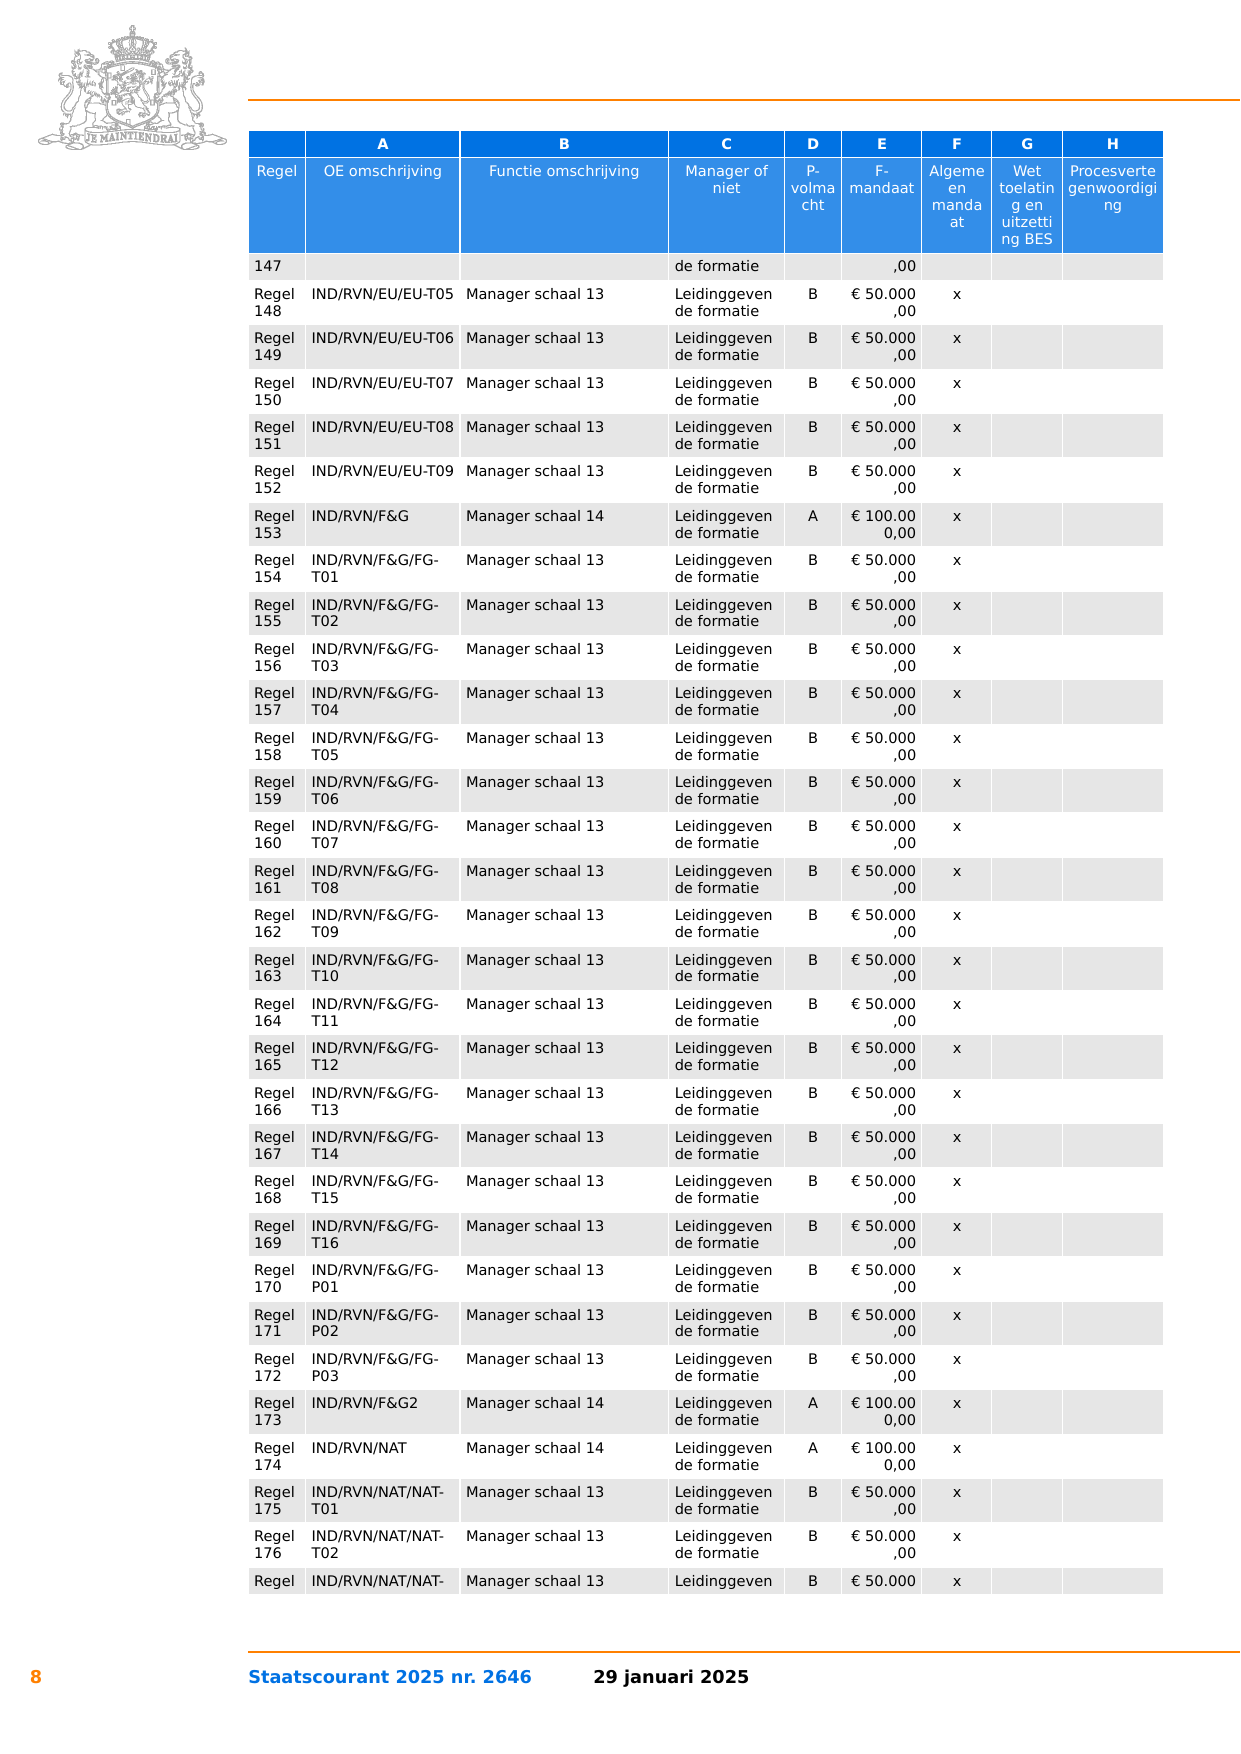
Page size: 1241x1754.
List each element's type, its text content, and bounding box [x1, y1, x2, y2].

table_cell € 50.000,00 [842, 636, 921, 679]
table_cell IND/RVN/F&G/FG-T07 [306, 814, 459, 857]
table_cell [992, 902, 1062, 946]
table_cell x [922, 459, 991, 502]
table_cell € 100.000,00 [842, 1435, 921, 1478]
table_cell Regel [249, 158, 305, 253]
table_cell x [922, 1080, 991, 1123]
table_cell [992, 636, 1062, 679]
table_cell x [922, 902, 991, 946]
table_cell € 50.000,00 [842, 459, 921, 502]
table_cell Leidinggevende formatie [669, 725, 784, 768]
table_cell [1063, 1080, 1163, 1123]
table_cell IND/RVN/F&G/FG-T10 [306, 947, 459, 990]
table_cell [1063, 947, 1163, 990]
table_cell € 50.000,00 [842, 281, 921, 324]
table_cell Regel 160 [249, 814, 305, 857]
table_cell x [922, 503, 991, 546]
table_cell B [785, 814, 841, 857]
table_cell [992, 947, 1062, 990]
table_cell x [922, 858, 991, 901]
table_cell [1063, 725, 1163, 768]
table_cell IND/RVN/EU/EU-T09 [306, 459, 459, 502]
table_cell [1063, 1524, 1163, 1567]
table_cell [1063, 769, 1163, 812]
table_cell Manager schaal 13 [461, 902, 668, 946]
table_cell [992, 281, 1062, 324]
table_cell Regel 176 [249, 1524, 305, 1567]
table_cell [1063, 1390, 1163, 1434]
table_cell Regel 174 [249, 1435, 305, 1478]
table_cell € 50.000,00 [842, 1080, 921, 1123]
table_cell B [785, 1479, 841, 1522]
table_cell B [785, 636, 841, 679]
table_cell x [922, 325, 991, 369]
table_cell B [785, 547, 841, 591]
table_cell Leidinggevende formatie [669, 281, 784, 324]
table_cell Manager schaal 13 [461, 636, 668, 679]
table_cell Leidinggevende formatie [669, 547, 784, 591]
table_cell [1063, 1346, 1163, 1389]
table_cell B [785, 1080, 841, 1123]
table_cell Leidinggevende formatie [669, 503, 784, 546]
table_cell [1063, 414, 1163, 457]
table_cell € 50.000,00 [842, 725, 921, 768]
table_cell Manager schaal 13 [461, 325, 668, 369]
table_cell € 50.000,00 [842, 991, 921, 1034]
table_cell x [922, 680, 991, 724]
table_cell Regel [249, 1568, 305, 1594]
table_cell A [785, 1435, 841, 1478]
table_cell Manager schaal 13 [461, 414, 668, 457]
table_cell Leidinggevende formatie [669, 370, 784, 413]
table_cell B [785, 725, 841, 768]
table_cell [1063, 459, 1163, 502]
table_cell [992, 254, 1062, 280]
table_cell Manager schaal 13 [461, 1479, 668, 1522]
table_cell Regel 161 [249, 858, 305, 901]
table_cell [992, 325, 1062, 369]
table_cell Leidinggevende formatie [669, 1479, 784, 1522]
table_cell € 50.000,00 [842, 370, 921, 413]
table_cell Regel 155 [249, 592, 305, 635]
table_cell x [922, 1479, 991, 1522]
table_cell Regel 172 [249, 1346, 305, 1389]
table_cell IND/RVN/NAT/NAT-T02 [306, 1524, 459, 1567]
table_cell [1063, 592, 1163, 635]
table_cell Leidinggevende formatie [669, 902, 784, 946]
table_cell P-volmacht [785, 158, 841, 253]
table_cell Regel 149 [249, 325, 305, 369]
table_cell Manager schaal 13 [461, 281, 668, 324]
table_cell Regel 173 [249, 1390, 305, 1434]
table_cell € 50.000,00 [842, 1302, 921, 1345]
table_cell B [785, 1035, 841, 1079]
table_cell Leidinggevende formatie [669, 680, 784, 724]
table_header B [461, 131, 668, 157]
table_cell Leidinggevende formatie [669, 1035, 784, 1079]
table_cell [1063, 991, 1163, 1034]
table_cell € 50.000,00 [842, 325, 921, 369]
table_cell € 50.000,00 [842, 547, 921, 591]
table_cell B [785, 1302, 841, 1345]
table_cell [992, 725, 1062, 768]
table_cell B [785, 1213, 841, 1256]
table_cell IND/RVN/F&G/FG-T16 [306, 1213, 459, 1256]
table_cell IND/RVN/F&G/FG-P02 [306, 1302, 459, 1345]
table_header A [306, 131, 459, 157]
table_cell [1063, 1257, 1163, 1301]
table_cell Leidinggevende formatie [669, 592, 784, 635]
table_cell IND/RVN/F&G/FG-T12 [306, 1035, 459, 1079]
table_cell B [785, 459, 841, 502]
table_cell [1063, 1124, 1163, 1167]
table_cell [992, 1169, 1062, 1212]
table_cell Manager schaal 13 [461, 1302, 668, 1345]
table_cell B [785, 1124, 841, 1167]
table_cell [992, 858, 1062, 901]
table_cell [992, 1302, 1062, 1345]
table_cell € 50.000,00 [842, 1257, 921, 1301]
table_cell F-mandaat [842, 158, 921, 253]
table_cell € 50.000,00 [842, 1524, 921, 1567]
table_cell [1063, 325, 1163, 369]
table_cell Manager schaal 13 [461, 592, 668, 635]
table_cell Regel 167 [249, 1124, 305, 1167]
table_cell IND/RVN/F&G/FG-T11 [306, 991, 459, 1034]
table_cell x [922, 592, 991, 635]
table_cell Regel 154 [249, 547, 305, 591]
table_cell x [922, 1524, 991, 1567]
table_cell B [785, 858, 841, 901]
table_cell € 50.000,00 [842, 947, 921, 990]
table_cell Leidinggevende formatie [669, 1346, 784, 1389]
table_cell Leidinggevende formatie [669, 1524, 784, 1567]
table_cell IND/RVN/F&G [306, 503, 459, 546]
table_cell Regel 168 [249, 1169, 305, 1212]
table_cell [992, 1257, 1062, 1301]
table_cell Manager of niet [669, 158, 784, 253]
table_cell [992, 1213, 1062, 1256]
table_cell Leidinggevende formatie [669, 459, 784, 502]
table_cell [992, 503, 1062, 546]
table_cell Manager schaal 13 [461, 1568, 668, 1594]
table_cell [1063, 254, 1163, 280]
table_cell B [785, 947, 841, 990]
table_cell [992, 1435, 1062, 1478]
table_cell [992, 769, 1062, 812]
table_cell [1063, 1035, 1163, 1079]
table_cell Regel 151 [249, 414, 305, 457]
table_cell x [922, 370, 991, 413]
table_cell [1063, 1435, 1163, 1478]
table_cell B [785, 1346, 841, 1389]
table_cell [1063, 858, 1163, 901]
table_cell [1063, 680, 1163, 724]
table_cell B [785, 680, 841, 724]
table_cell Manager schaal 13 [461, 858, 668, 901]
table_cell Regel 148 [249, 281, 305, 324]
table_cell € 50.000,00 [842, 814, 921, 857]
table_cell Leidinggeven [669, 1568, 784, 1594]
table_cell [461, 254, 668, 280]
table_cell [1063, 1213, 1163, 1256]
table_cell x [922, 947, 991, 990]
table_cell € 50.000,00 [842, 1479, 921, 1522]
table_cell [992, 414, 1062, 457]
table_cell ,00 [842, 254, 921, 280]
table_cell [1063, 902, 1163, 946]
table_cell Leidinggevende formatie [669, 1302, 784, 1345]
table_cell [992, 1080, 1062, 1123]
table_header C [669, 131, 784, 157]
table_cell x [922, 725, 991, 768]
table_cell Regel 157 [249, 680, 305, 724]
table_cell x [922, 1035, 991, 1079]
table_cell Regel 158 [249, 725, 305, 768]
table_cell IND/RVN/EU/EU-T05 [306, 281, 459, 324]
table_cell x [922, 1435, 991, 1478]
table_cell IND/RVN/F&G/FG-T15 [306, 1169, 459, 1212]
table_cell B [785, 370, 841, 413]
table_cell Manager schaal 13 [461, 1080, 668, 1123]
table_cell € 50.000,00 [842, 769, 921, 812]
table_cell IND/RVN/F&G/FG-T13 [306, 1080, 459, 1123]
table_cell x [922, 1169, 991, 1212]
table_cell € 50.000,00 [842, 592, 921, 635]
table_cell IND/RVN/EU/EU-T06 [306, 325, 459, 369]
table_cell Manager schaal 13 [461, 370, 668, 413]
table_cell x [922, 1302, 991, 1345]
table_cell B [785, 592, 841, 635]
table_cell Leidinggevende formatie [669, 991, 784, 1034]
table_cell IND/RVN/F&G2 [306, 1390, 459, 1434]
table_cell [1063, 814, 1163, 857]
table_cell B [785, 414, 841, 457]
table_cell Regel 152 [249, 459, 305, 502]
table_header E [842, 131, 921, 157]
table_cell € 50.000 [842, 1568, 921, 1594]
table_cell € 50.000,00 [842, 858, 921, 901]
table_cell IND/RVN/EU/EU-T08 [306, 414, 459, 457]
table_cell Manager schaal 13 [461, 459, 668, 502]
table_header F [922, 131, 991, 157]
table_cell de formatie [669, 254, 784, 280]
table_cell € 50.000,00 [842, 1035, 921, 1079]
table_cell Leidinggevende formatie [669, 947, 784, 990]
table_cell Manager schaal 13 [461, 725, 668, 768]
table_cell [1063, 1169, 1163, 1212]
table_cell Regel 169 [249, 1213, 305, 1256]
table_cell IND/RVN/NAT [306, 1435, 459, 1478]
table_cell [1063, 547, 1163, 591]
table_cell Manager schaal 13 [461, 1124, 668, 1167]
table_cell Leidinggevende formatie [669, 1213, 784, 1256]
table_cell [1063, 1302, 1163, 1345]
table_cell [992, 1124, 1062, 1167]
table_cell B [785, 902, 841, 946]
table_cell Regel 166 [249, 1080, 305, 1123]
table_cell Leidinggevende formatie [669, 1390, 784, 1434]
table_cell x [922, 1257, 991, 1301]
table_cell [1063, 1479, 1163, 1522]
table_cell Leidinggevende formatie [669, 325, 784, 369]
table_cell Manager schaal 13 [461, 1346, 668, 1389]
table_cell IND/RVN/F&G/FG-T03 [306, 636, 459, 679]
table_cell x [922, 1390, 991, 1434]
table_cell Wet toelating en uitzetting BES [992, 158, 1062, 253]
table_cell € 50.000,00 [842, 680, 921, 724]
table_cell Regel 156 [249, 636, 305, 679]
table_cell Leidinggevende formatie [669, 636, 784, 679]
table_cell Regel 163 [249, 947, 305, 990]
table_cell € 50.000,00 [842, 1213, 921, 1256]
table_cell Regel 159 [249, 769, 305, 812]
table_cell IND/RVN/NAT/NAT- [306, 1568, 459, 1594]
table_cell Algemeen mandaat [922, 158, 991, 253]
table_cell Manager schaal 13 [461, 1035, 668, 1079]
table_cell [992, 814, 1062, 857]
table_cell € 50.000,00 [842, 902, 921, 946]
table_cell [1063, 370, 1163, 413]
table_cell Regel 171 [249, 1302, 305, 1345]
table_cell IND/RVN/F&G/FG-T05 [306, 725, 459, 768]
table_cell [992, 1346, 1062, 1389]
table_cell 147 [249, 254, 305, 280]
table_cell € 50.000,00 [842, 1169, 921, 1212]
table_cell Manager schaal 14 [461, 1390, 668, 1434]
table_cell [992, 1479, 1062, 1522]
table_cell x [922, 547, 991, 591]
table_cell x [922, 1124, 991, 1167]
table_cell x [922, 991, 991, 1034]
table_cell A [785, 503, 841, 546]
table_cell [1063, 281, 1163, 324]
table_cell Regel 170 [249, 1257, 305, 1301]
table_header [249, 131, 305, 157]
table_cell Regel 175 [249, 1479, 305, 1522]
table_cell Manager schaal 13 [461, 1524, 668, 1567]
table_cell B [785, 281, 841, 324]
table_cell IND/RVN/F&G/FG-P03 [306, 1346, 459, 1389]
table_cell x [922, 414, 991, 457]
table_cell Manager schaal 14 [461, 1435, 668, 1478]
table_cell [992, 1524, 1062, 1567]
table_cell Leidinggevende formatie [669, 858, 784, 901]
table_cell x [922, 1346, 991, 1389]
table_cell Regel 162 [249, 902, 305, 946]
table_cell A [785, 1390, 841, 1434]
table_cell [306, 254, 459, 280]
table_cell Manager schaal 13 [461, 947, 668, 990]
table_cell € 50.000,00 [842, 414, 921, 457]
table_cell B [785, 1524, 841, 1567]
table_cell IND/RVN/F&G/FG-T06 [306, 769, 459, 812]
picture [38, 25, 227, 150]
table_cell B [785, 991, 841, 1034]
table_cell Leidinggevende formatie [669, 1169, 784, 1212]
table_cell IND/RVN/F&G/FG-P01 [306, 1257, 459, 1301]
table_cell Leidinggevende formatie [669, 414, 784, 457]
table_cell x [922, 1568, 991, 1594]
table_cell Manager schaal 13 [461, 680, 668, 724]
table_cell € 100.000,00 [842, 1390, 921, 1434]
table_cell Leidinggevende formatie [669, 1124, 784, 1167]
table_cell Leidinggevende formatie [669, 1257, 784, 1301]
table_cell Leidinggevende formatie [669, 1435, 784, 1478]
table_cell [1063, 1568, 1163, 1594]
table_header H [1063, 131, 1163, 157]
table_cell x [922, 1213, 991, 1256]
table_cell Regel 165 [249, 1035, 305, 1079]
table_cell € 50.000,00 [842, 1346, 921, 1389]
table_cell Regel 153 [249, 503, 305, 546]
table_cell Procesvertegenwoordiging [1063, 158, 1163, 253]
table_cell [992, 680, 1062, 724]
table_header D [785, 131, 841, 157]
table_cell [992, 1568, 1062, 1594]
table_cell Manager schaal 14 [461, 503, 668, 546]
table_cell B [785, 1568, 841, 1594]
table_cell [992, 1390, 1062, 1434]
table_cell Regel 150 [249, 370, 305, 413]
table_cell Leidinggevende formatie [669, 1080, 784, 1123]
table_cell x [922, 281, 991, 324]
table_cell Leidinggevende formatie [669, 769, 784, 812]
table_cell IND/RVN/F&G/FG-T14 [306, 1124, 459, 1167]
table_cell Manager schaal 13 [461, 547, 668, 591]
table_cell IND/RVN/F&G/FG-T01 [306, 547, 459, 591]
table_cell IND/RVN/F&G/FG-T04 [306, 680, 459, 724]
table_cell Manager schaal 13 [461, 1169, 668, 1212]
table_cell B [785, 1169, 841, 1212]
table_cell [785, 254, 841, 280]
table_cell [992, 370, 1062, 413]
table_cell B [785, 1257, 841, 1301]
table_cell [992, 1035, 1062, 1079]
table_cell Manager schaal 13 [461, 814, 668, 857]
table_cell Leidinggevende formatie [669, 814, 784, 857]
table_cell Functie omschrijving [461, 158, 668, 253]
table_cell [992, 459, 1062, 502]
table_cell [1063, 636, 1163, 679]
table_cell [992, 547, 1062, 591]
table_cell IND/RVN/NAT/NAT-T01 [306, 1479, 459, 1522]
table_cell Manager schaal 13 [461, 769, 668, 812]
table_cell € 100.000,00 [842, 503, 921, 546]
table_cell Regel 164 [249, 991, 305, 1034]
table_cell x [922, 769, 991, 812]
table_cell Manager schaal 13 [461, 1213, 668, 1256]
table_cell IND/RVN/EU/EU-T07 [306, 370, 459, 413]
table_cell x [922, 814, 991, 857]
table_cell B [785, 769, 841, 812]
table_cell [922, 254, 991, 280]
table_cell [1063, 503, 1163, 546]
table_cell IND/RVN/F&G/FG-T02 [306, 592, 459, 635]
table_header G [992, 131, 1062, 157]
table_cell [992, 592, 1062, 635]
table_cell Manager schaal 13 [461, 991, 668, 1034]
table_cell B [785, 325, 841, 369]
table_cell [992, 991, 1062, 1034]
table_cell OE omschrijving [306, 158, 459, 253]
table_cell € 50.000,00 [842, 1124, 921, 1167]
table_cell x [922, 636, 991, 679]
table_cell IND/RVN/F&G/FG-T09 [306, 902, 459, 946]
table_cell IND/RVN/F&G/FG-T08 [306, 858, 459, 901]
table_cell Manager schaal 13 [461, 1257, 668, 1301]
